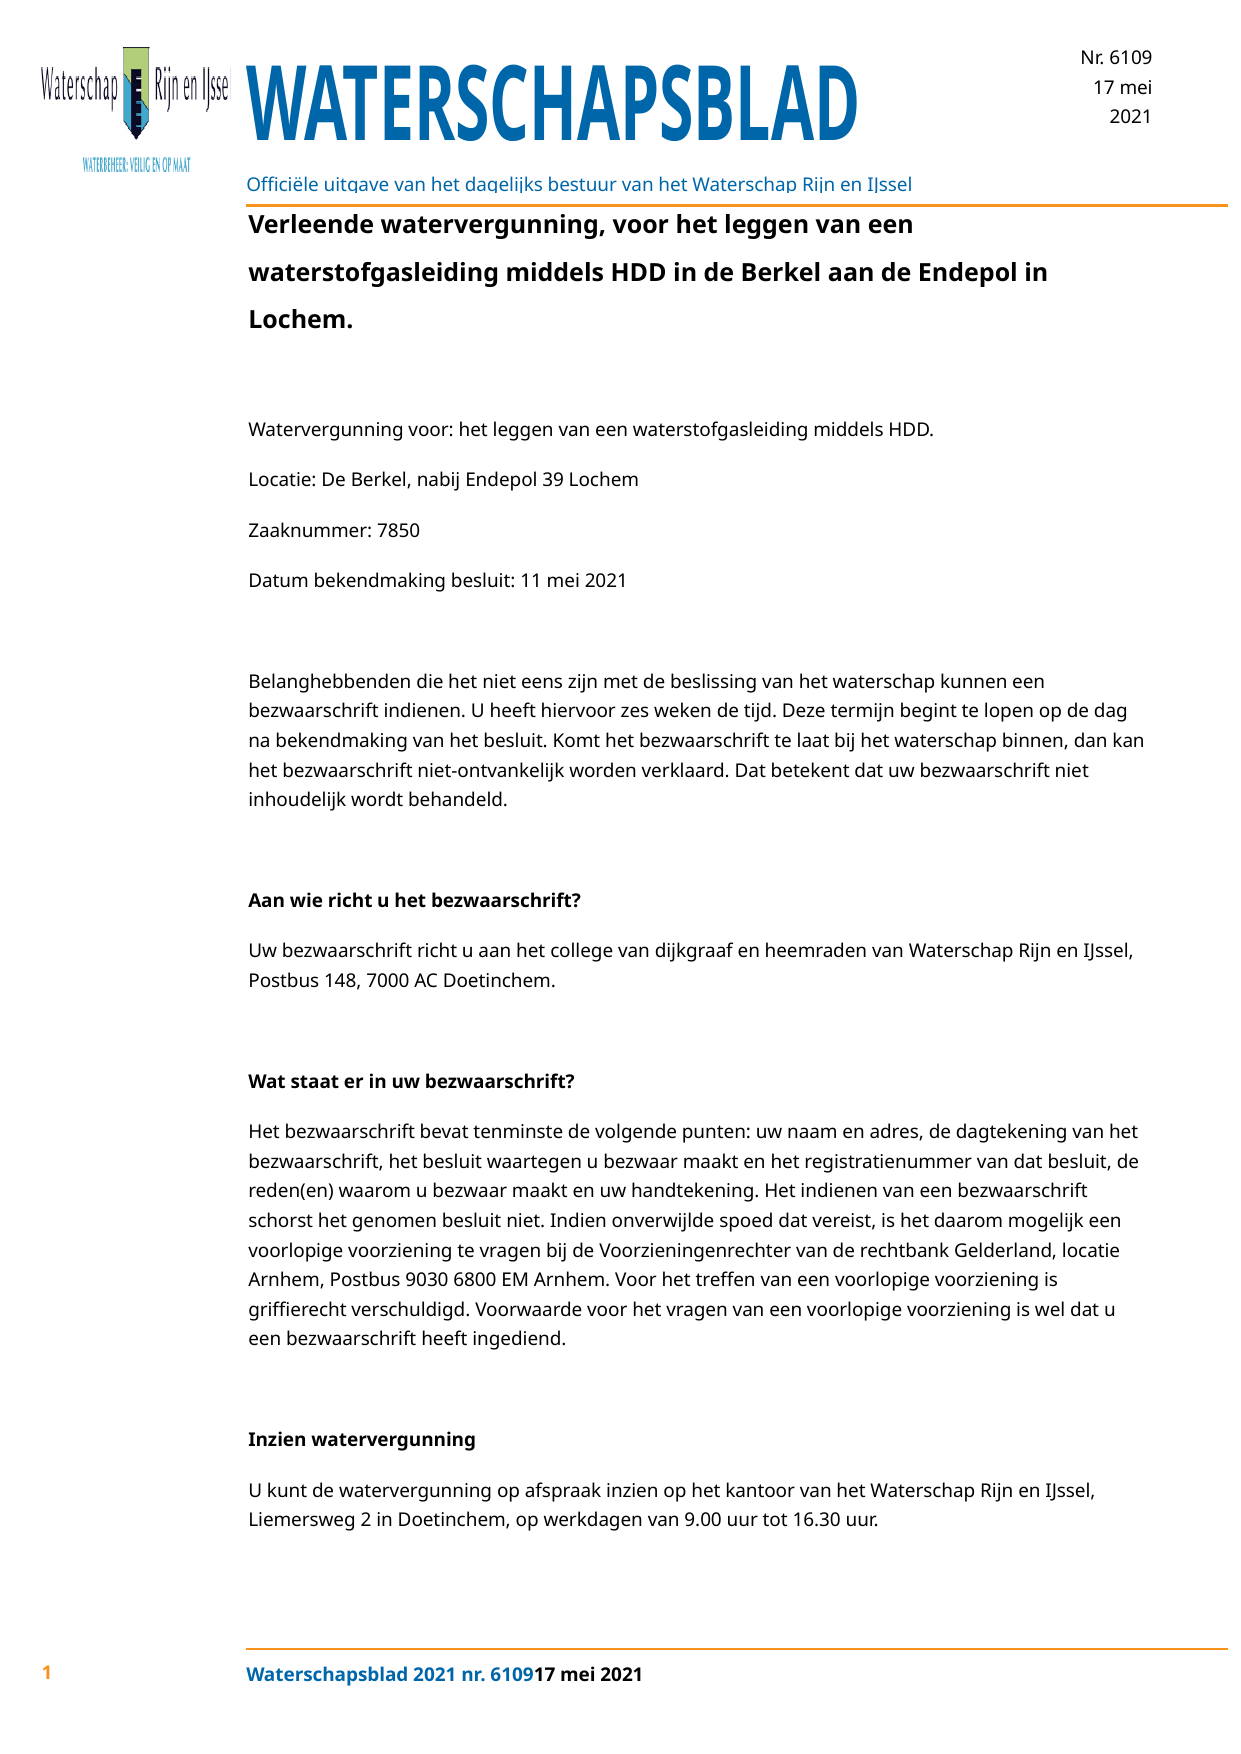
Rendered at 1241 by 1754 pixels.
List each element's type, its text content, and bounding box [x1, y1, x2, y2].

text Uw bezwaarschrift richt u aan het college van dijkgraaf en heemraden van Waterschap Rijn en IJssel, Postbus 148, 7000 AC Doetinchem. [248, 938, 1152, 993]
text Watervergunning voor: het leggen van een waterstofgasleiding middels HDD. [248, 416, 1152, 442]
text Zaaknummer: 7850 [248, 517, 1152, 542]
text Verleende watervergunning, voor het leggen van een waterstofgasleiding middels HDD in de Berkel aan de Endepol in Lochem. [248, 207, 1152, 336]
text Het bezwaarschrift bevat tenminste de volgende punten: uw naam en adres, de dagtekening van het bezwaarschrift, het besluit waartegen u bezwaar maakt en het registratienummer van dat besluit, de reden(en) waarom u bezwaar maakt en uw handtekening. Het indienen van een bezwaarschrift schorst het genomen besluit niet. Indien onverwijlde spoed dat vereist, is het daarom mogelijk een voorlopige voorziening te vragen bij de Voorzieningenrechter van de rechtbank Gelderland, locatie Arnhem, Postbus 9030 6800 EM Arnhem. Voor het treffen van een voorlopige voorziening is griffierecht verschuldigd. Voorwaarde voor het vragen van een voorlopige voorziening is wel dat u een bezwaarschrift heeft ingediend. [248, 1118, 1152, 1351]
text Locatie: De Berkel, nabij Endepol 39 Lochem [248, 466, 1152, 492]
text Wat staat er in uw bezwaarschrift? [248, 1068, 1152, 1094]
text Aan wie richt u het bezwaarschrift? [248, 887, 1152, 913]
text Datum bekendmaking besluit: 11 mei 2021 [248, 567, 1152, 593]
text Inzien watervergunning [248, 1426, 1152, 1452]
picture [41, 47, 231, 172]
text U kunt de watervergunning op afspraak inzien op het kantoor van het Waterschap Rijn en IJssel, Liemersweg 2 in Doetinchem, op werkdagen van 9.00 uur tot 16.30 uur. [248, 1477, 1152, 1532]
text Belanghebbenden die het niet eens zijn met de beslissing van het waterschap kunnen een bezwaarschrift indienen. U heeft hiervoor zes weken de tijd. Deze termijn begint te lopen op de dag na bekendmaking van het besluit. Komt het bezwaarschrift te laat bij het waterschap binnen, dan kan het bezwaarschrift niet-ontvankelijk worden verklaard. Dat betekent dat uw bezwaarschrift niet inhoudelijk wordt behandeld. [248, 668, 1152, 812]
